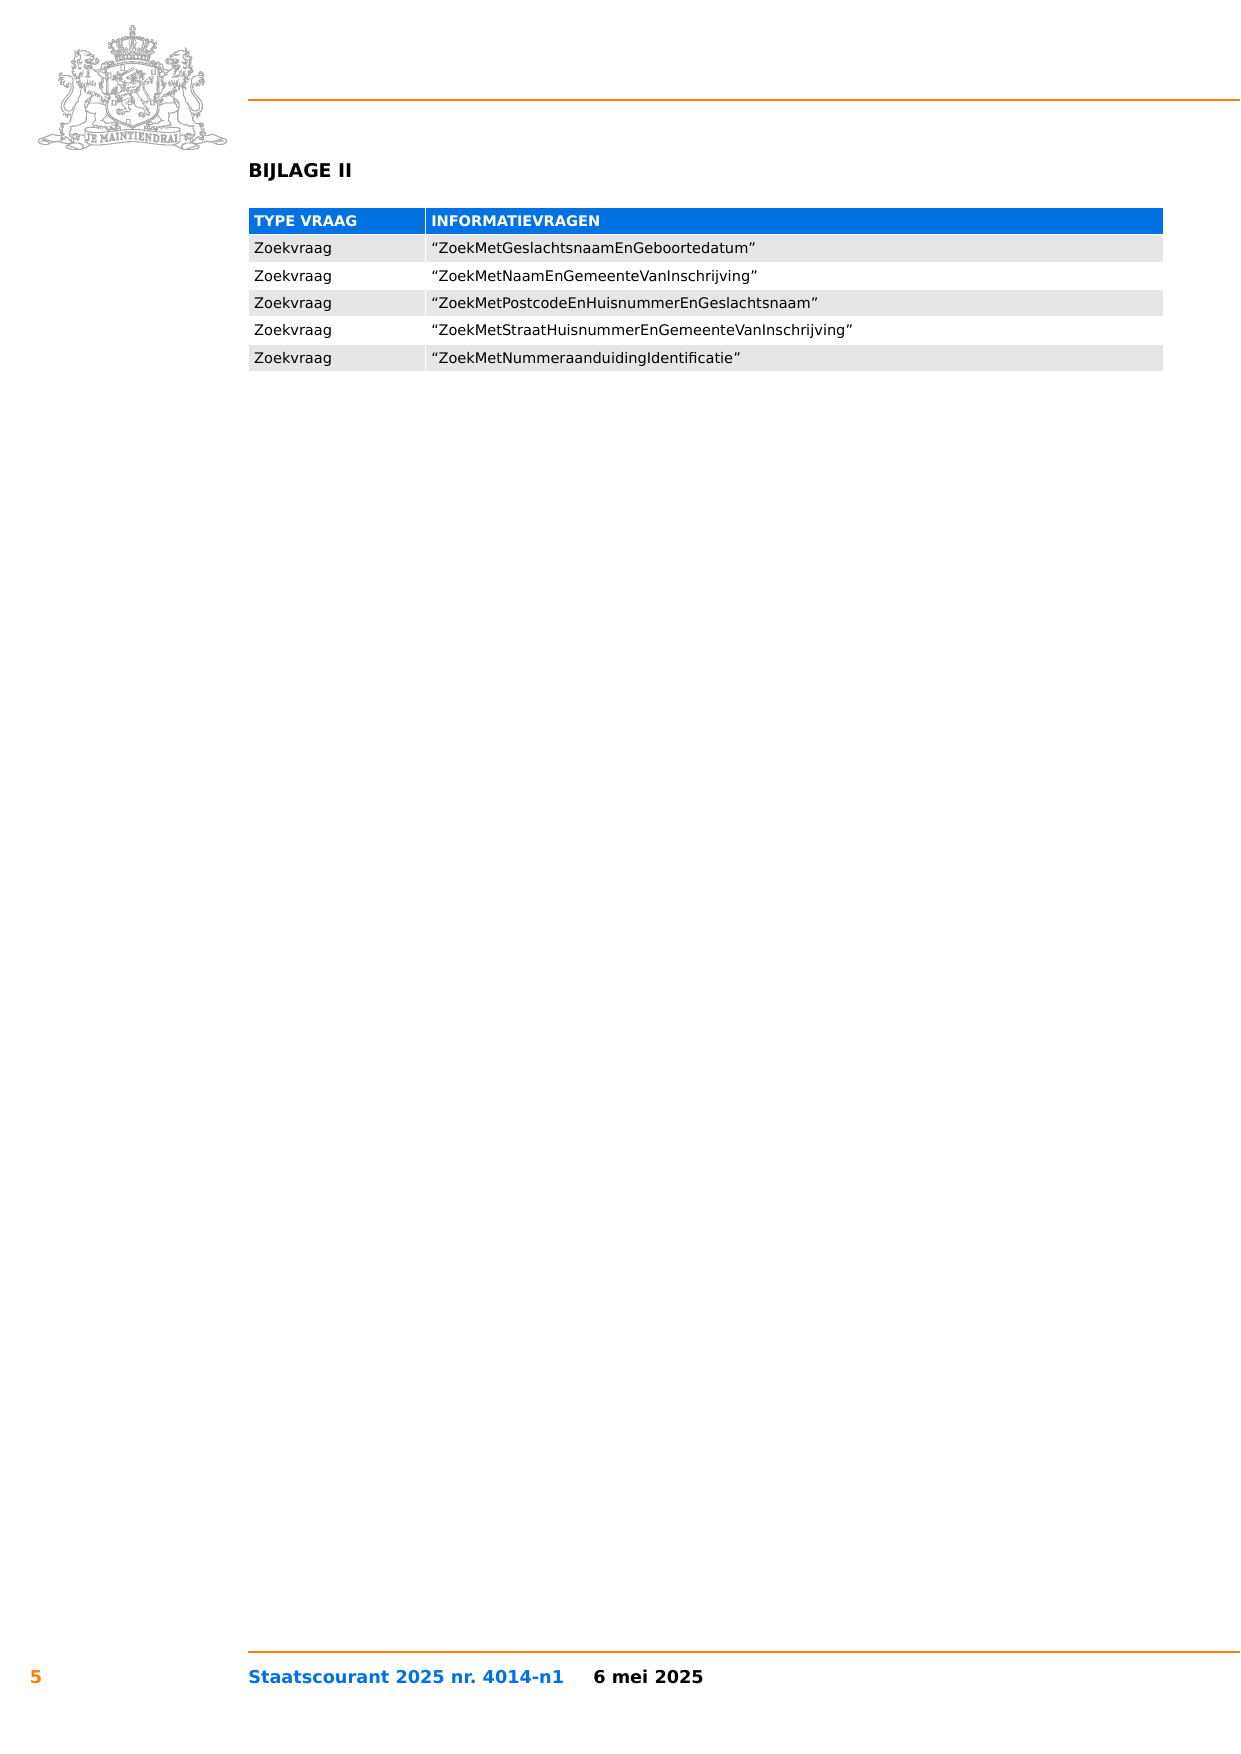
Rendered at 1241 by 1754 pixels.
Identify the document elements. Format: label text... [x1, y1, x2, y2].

table_cell Zoekvraag [249, 318, 425, 344]
table_cell “ZoekMetPostcodeEnHuisnummerEnGeslachtsnaam” [426, 290, 1163, 316]
table_cell “ZoekMetNummeraanduidingIdentificatie” [426, 345, 1163, 371]
table_cell Zoekvraag [249, 345, 425, 371]
table_cell Zoekvraag [249, 290, 425, 316]
table_cell Zoekvraag [249, 263, 425, 289]
table_cell “ZoekMetGeslachtsnaamEnGeboortedatum” [426, 235, 1163, 262]
subtitle BIJLAGE II [248, 160, 1163, 182]
table_header INFORMATIEVRAGEN [426, 208, 1163, 234]
picture [38, 25, 227, 150]
table_cell “ZoekMetNaamEnGemeenteVanInschrijving” [426, 263, 1163, 289]
table_header TYPE VRAAG [249, 208, 425, 234]
table_cell “ZoekMetStraatHuisnummerEnGemeenteVanInschrijving” [426, 318, 1163, 344]
table_cell Zoekvraag [249, 235, 425, 262]
